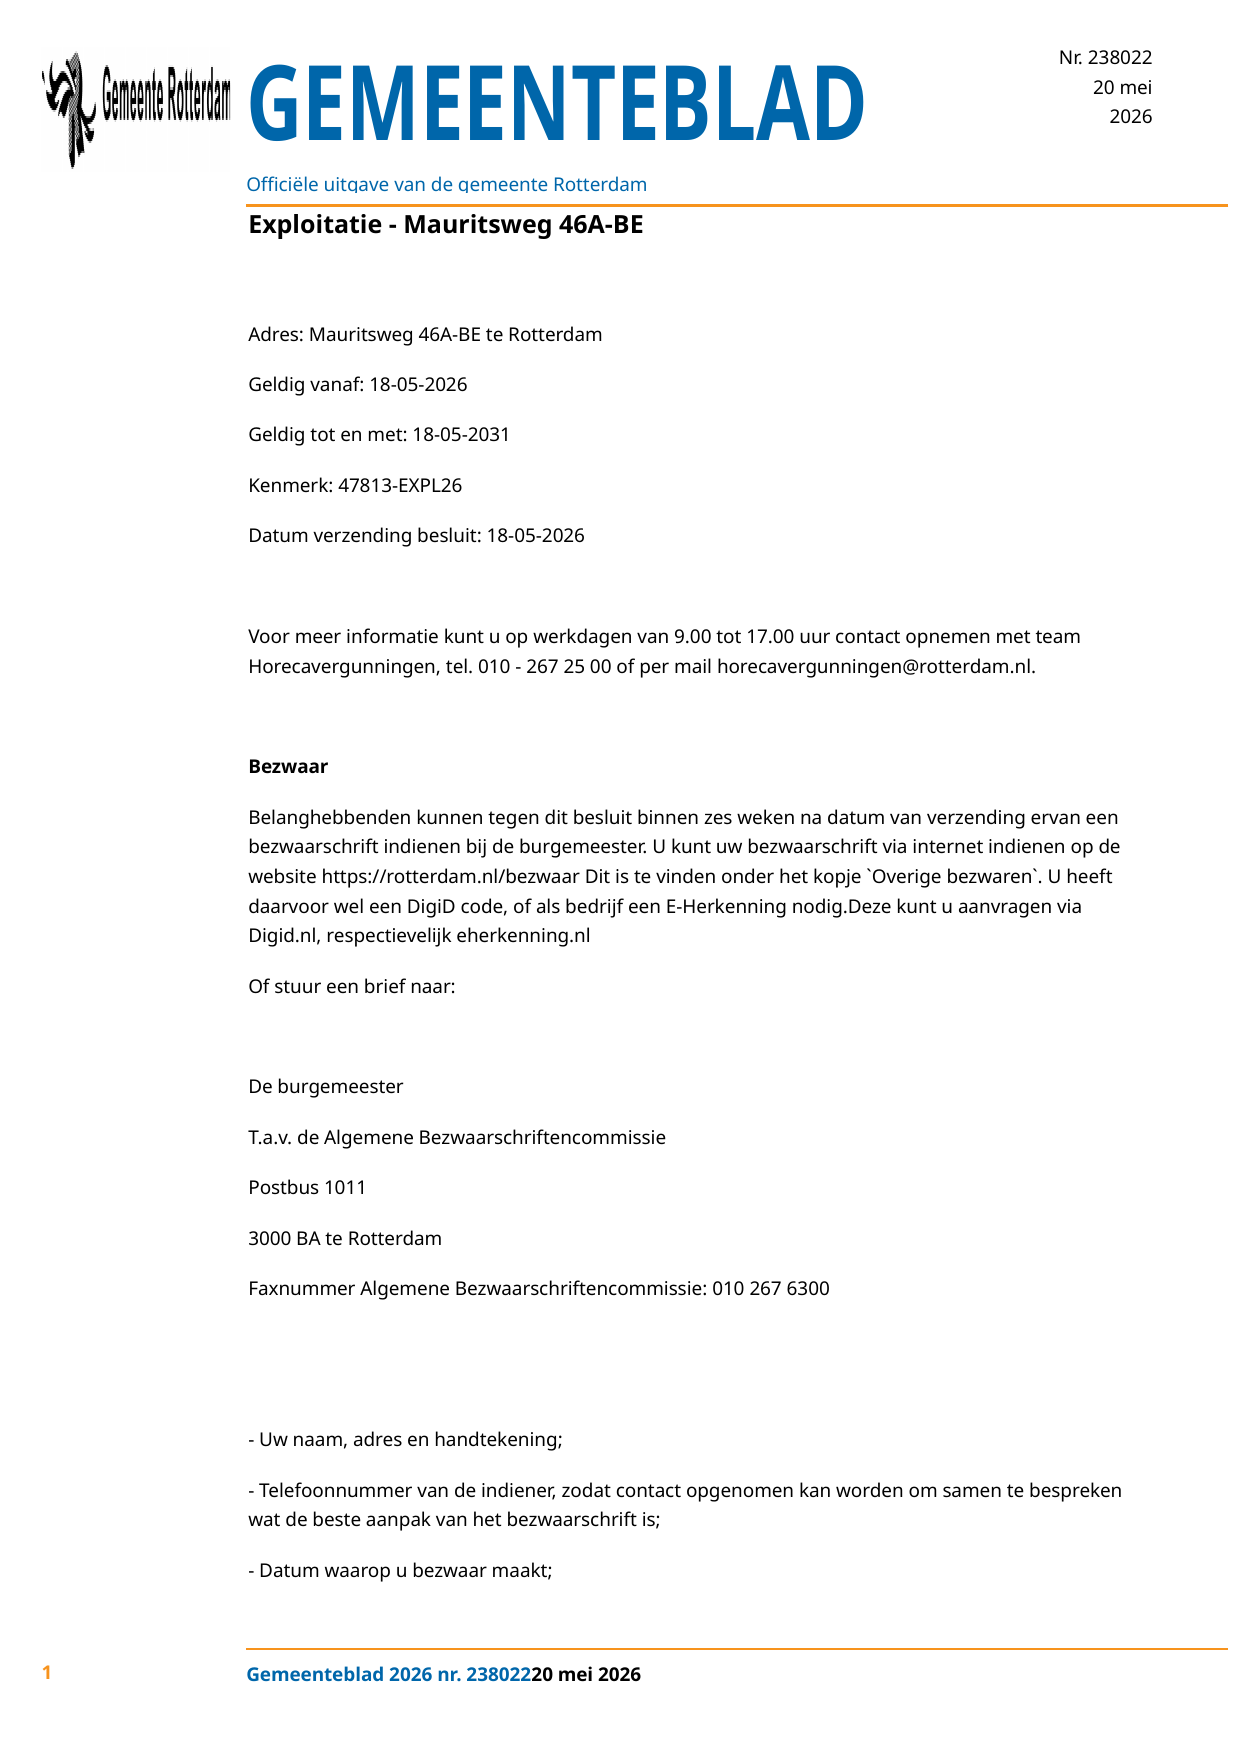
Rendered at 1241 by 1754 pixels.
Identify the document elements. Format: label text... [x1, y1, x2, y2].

text Geldig vanaf: 18-05-2026 [248, 371, 1152, 397]
text Postbus 1011 [248, 1174, 1152, 1200]
text Faxnummer Algemene Bezwaarschriftencommissie: 010 267 6300 [248, 1275, 1152, 1301]
text - Telefoonnummer van de indiener, zodat contact opgenomen kan worden om samen te bespreken wat de beste aanpak van het bezwaarschrift is; [248, 1477, 1152, 1532]
text Bezwaar [248, 754, 1152, 779]
text Exploitatie - Mauritsweg 46A-BE [248, 207, 1152, 241]
text Of stuur een brief naar: [248, 973, 1152, 998]
text - Uw naam, adres en handtekening; [248, 1427, 1152, 1452]
text Kenmerk: 47813-EXPL26 [248, 472, 1152, 498]
text Voor meer informatie kunt u op werkdagen van 9.00 tot 17.00 uur contact opnemen met team Horecavergunningen, tel. 010 - 267 25 00 of per mail horecavergunningen@rotterdam.nl. [248, 623, 1152, 678]
picture [41, 47, 231, 172]
text Adres: Mauritsweg 46A-BE te Rotterdam [248, 321, 1152, 346]
text T.a.v. de Algemene Bezwaarschriftencommissie [248, 1124, 1152, 1150]
text 3000 BA te Rotterdam [248, 1225, 1152, 1251]
text De burgemeester [248, 1074, 1152, 1099]
text Belanghebbenden kunnen tegen dit besluit binnen zes weken na datum van verzending ervan een bezwaarschrift indienen bij de burgemeester. U kunt uw bezwaarschrift via internet indienen op de website https://rotterdam.nl/bezwaar Dit is te vinden onder het kopje `Overige bezwaren`. U heeft daarvoor wel een DigiD code, of als bedrijf een E-Herkenning nodig.Deze kunt u aanvragen via Digid.nl, respectievelijk eherkenning.nl [248, 804, 1152, 948]
text Datum verzending besluit: 18-05-2026 [248, 522, 1152, 548]
text Geldig tot en met: 18-05-2031 [248, 422, 1152, 447]
text - Datum waarop u bezwaar maakt; [248, 1557, 1152, 1583]
